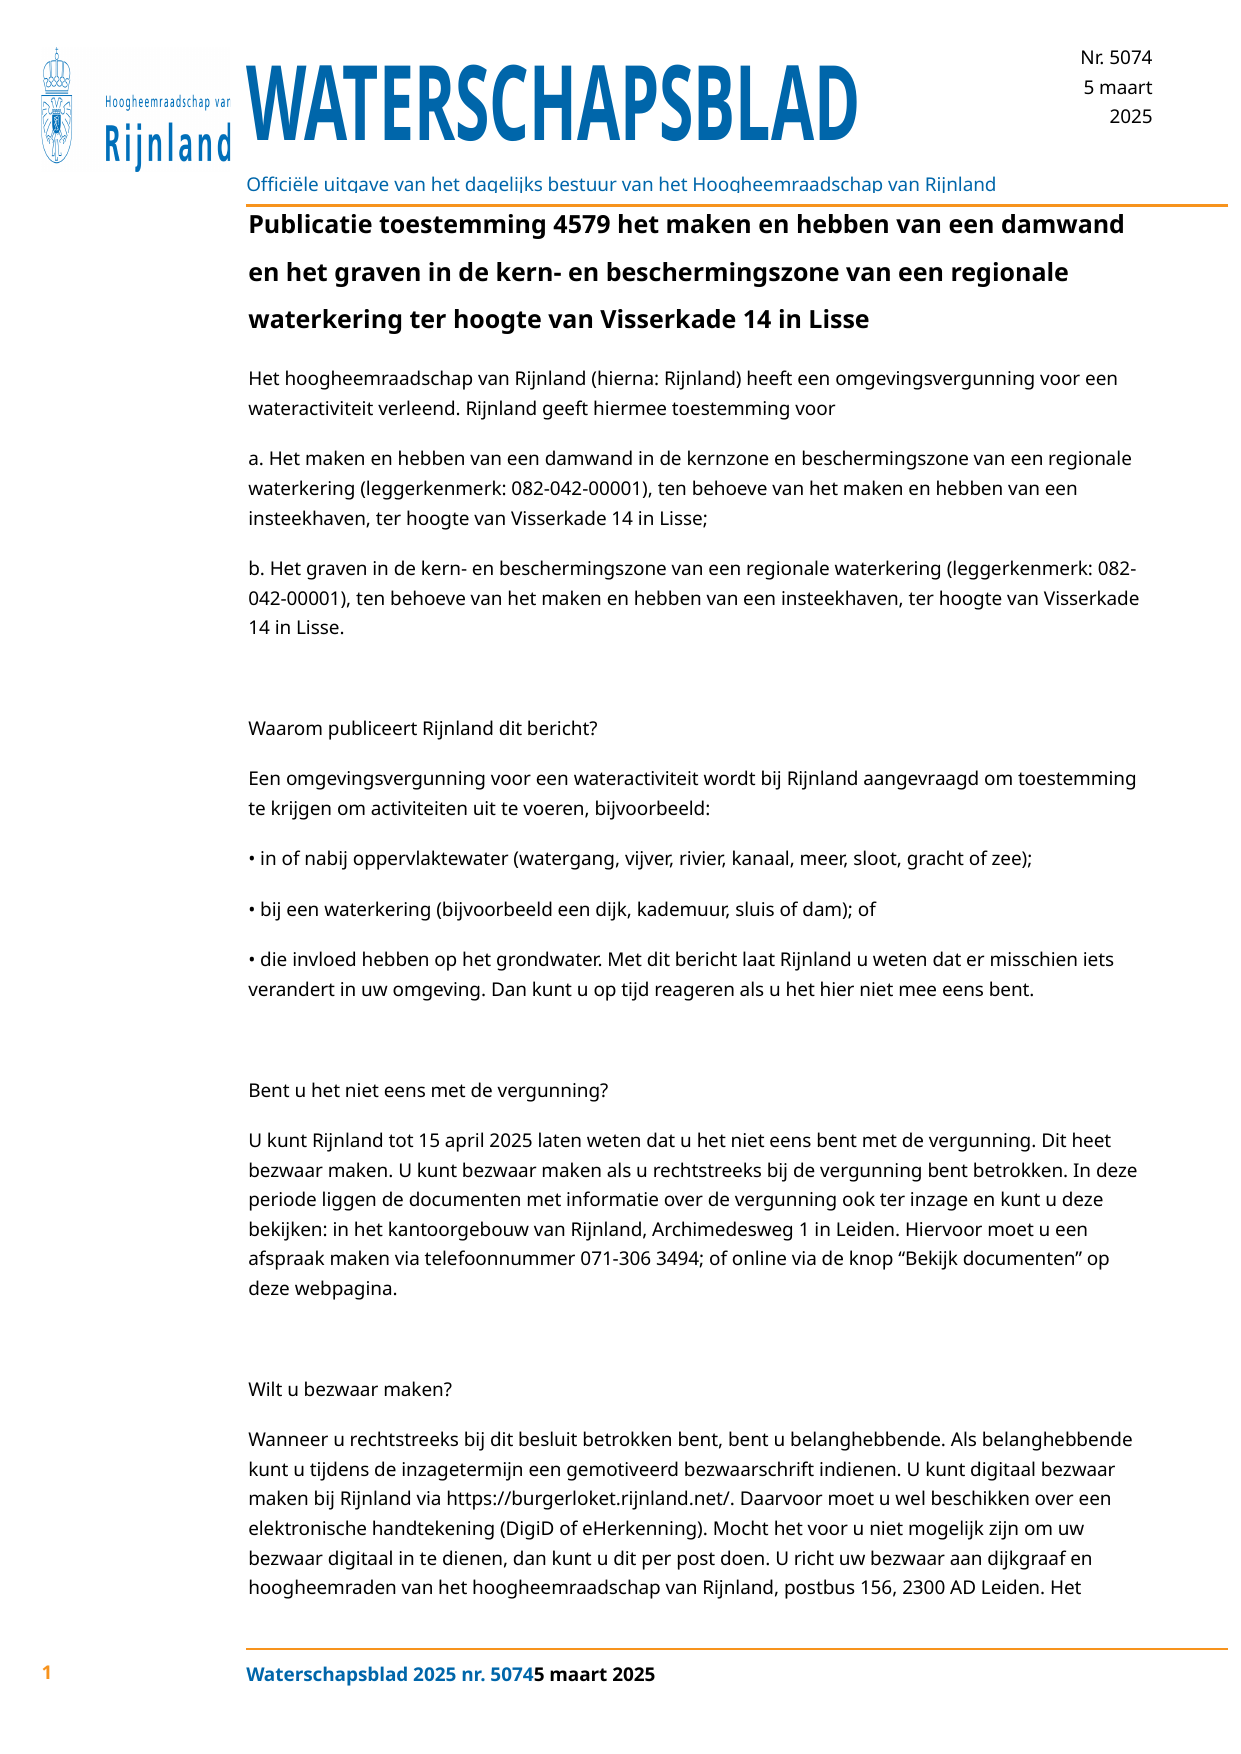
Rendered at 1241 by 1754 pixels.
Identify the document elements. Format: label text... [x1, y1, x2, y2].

text • die invloed hebben op het grondwater. Met dit bericht laat Rijnland u weten dat er misschien iets verandert in uw omgeving. Dan kunt u op tijd reageren als u het hier niet mee eens bent. [248, 946, 1152, 1002]
picture [41, 47, 231, 172]
text Publicatie toestemming 4579 het maken en hebben van een damwand en het graven in de kern- en beschermingszone van een regionale waterkering ter hoogte van Visserkade 14 in Lisse [248, 207, 1152, 336]
text Bent u het niet eens met de vergunning? [248, 1077, 1152, 1102]
text • in of nabij oppervlaktewater (watergang, vijver, rivier, kanaal, meer, sloot, gracht of zee); [248, 846, 1152, 871]
text Waarom publiceert Rijnland dit bericht? [248, 715, 1152, 741]
text b. Het graven in de kern- en beschermingszone van een regionale waterkering (leggerkenmerk: 082-042-00001), ten behoeve van het maken en hebben van een insteekhaven, ter hoogte van Visserkade 14 in Lisse. [248, 555, 1152, 640]
text Het hoogheemraadschap van Rijnland (hierna: Rijnland) heeft een omgevingsvergunning voor een wateractiviteit verleend. Rijnland geeft hiermee toestemming voor [248, 366, 1152, 421]
text Wilt u bezwaar maken? [248, 1376, 1152, 1402]
text U kunt Rijnland tot 15 april 2025 laten weten dat u het niet eens bent met de vergunning. Dit heet bezwaar maken. U kunt bezwaar maken als u rechtstreeks bij de vergunning bent betrokken. In deze periode liggen de documenten met informatie over de vergunning ook ter inzage en kunt u deze bekijken: in het kantoorgebouw van Rijnland, Archimedesweg 1 in Leiden. Hiervoor moet u een afspraak maken via telefoonnummer 071-306 3494; of online via de knop “Bekijk documenten” op deze webpagina. [248, 1127, 1152, 1301]
text • bij een waterkering (bijvoorbeeld een dijk, kademuur, sluis of dam); of [248, 896, 1152, 922]
text a. Het maken en hebben van een damwand in de kernzone en beschermingszone van een regionale waterkering (leggerkenmerk: 082-042-00001), ten behoeve van het maken en hebben van een insteekhaven, ter hoogte van Visserkade 14 in Lisse; [248, 446, 1152, 530]
text Wanneer u rechtstreeks bij dit besluit betrokken bent, bent u belanghebbende. Als belanghebbende kunt u tijdens de inzagetermijn een gemotiveerd bezwaarschrift indienen. U kunt digitaal bezwaar maken bij Rijnland via https://burgerloket.rijnland.net/. Daarvoor moet u wel beschikken over een elektronische handtekening (DigiD of eHerkenning). Mocht het voor u niet mogelijk zijn om uw bezwaar digitaal in te dienen, dan kunt u dit per post doen. U richt uw bezwaar aan dijkgraaf en hoogheemraden van het hoogheemraadschap van Rijnland, postbus 156, 2300 AD Leiden. Het [248, 1426, 1152, 1600]
text Een omgevingsvergunning voor een wateractiviteit wordt bij Rijnland aangevraagd om toestemming te krijgen om activiteiten uit te voeren, bijvoorbeeld: [248, 766, 1152, 821]
